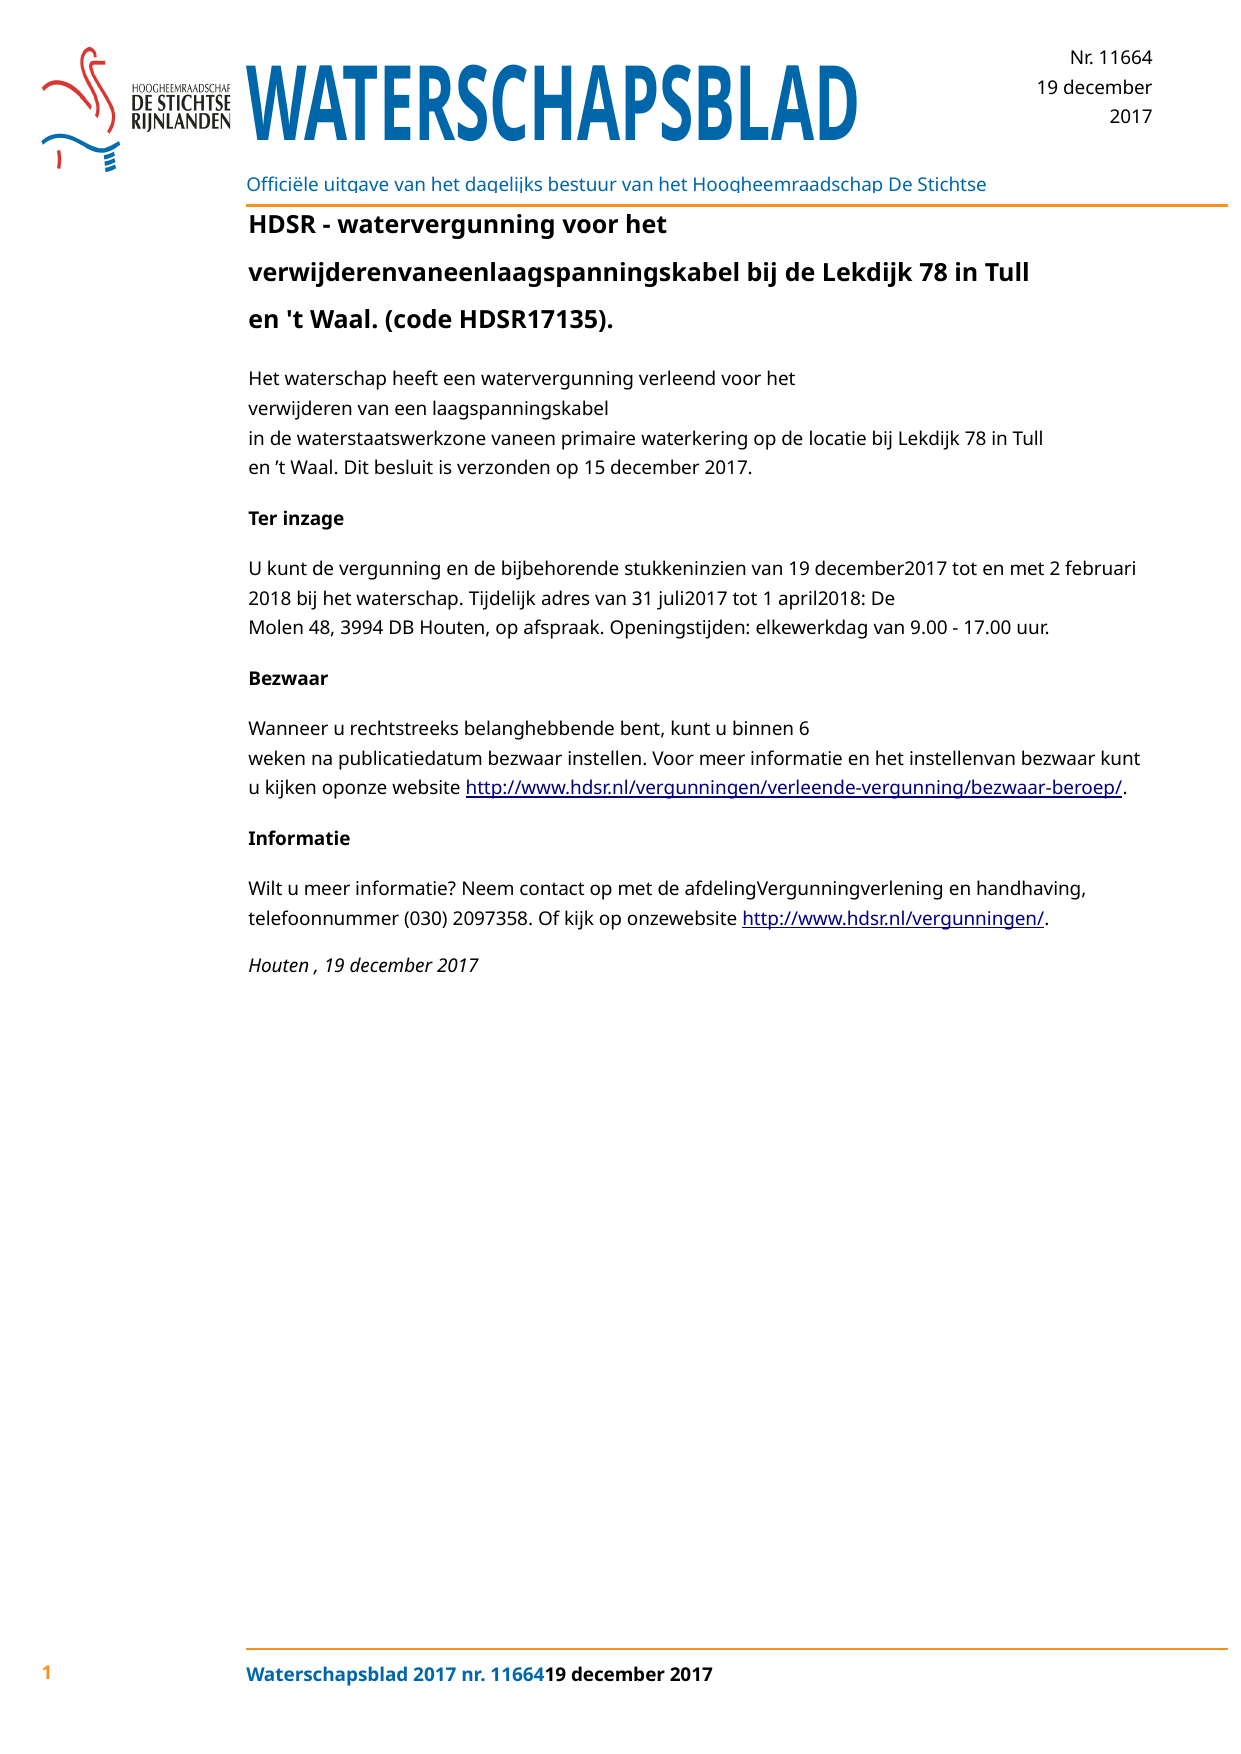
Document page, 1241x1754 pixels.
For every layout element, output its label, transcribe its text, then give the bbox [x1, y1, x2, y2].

text Informatie [248, 825, 1152, 850]
text Wanneer u rechtstreeks belanghebbende bent, kunt u binnen 6 weken na publicatiedatum bezwaar instellen. Voor meer informatie en het instellenvan bezwaar kunt u kijken oponze website http://www.hdsr.nl/vergunningen/verleende-vergunning/bezwaar-beroep/. [248, 715, 1152, 800]
text Bezwaar [248, 665, 1152, 690]
text U kunt de vergunning en de bijbehorende stukkeninzien van 19 december2017 tot en met 2 februari 2018 bij het waterschap. Tijdelijk adres van 31 juli2017 tot 1 april2018: De Molen 48, 3994 DB Houten, op afspraak. Openingstijden: elkewerkdag van 9.00 - 17.00 uur. [248, 555, 1152, 640]
text HDSR - watervergunning voor het verwijderenvaneenlaagspanningskabel bij de Lekdijk 78 in Tull en 't Waal. (code HDSR17135). [248, 207, 1152, 336]
picture [41, 47, 231, 172]
text Houten , 19 december 2017 [248, 952, 1152, 978]
text Ter inzage [248, 505, 1152, 530]
text Het waterschap heeft een watervergunning verleend voor het verwijderen van een laagspanningskabel in de waterstaatswerkzone vaneen primaire waterkering op de locatie bij Lekdijk 78 in Tull en ’t Waal. Dit besluit is verzonden op 15 december 2017. [248, 366, 1152, 480]
text Wilt u meer informatie? Neem contact op met de afdelingVergunningverlening en handhaving, telefoonnummer (030) 2097358. Of kijk op onzewebsite http://www.hdsr.nl/vergunningen/. [248, 875, 1152, 930]
